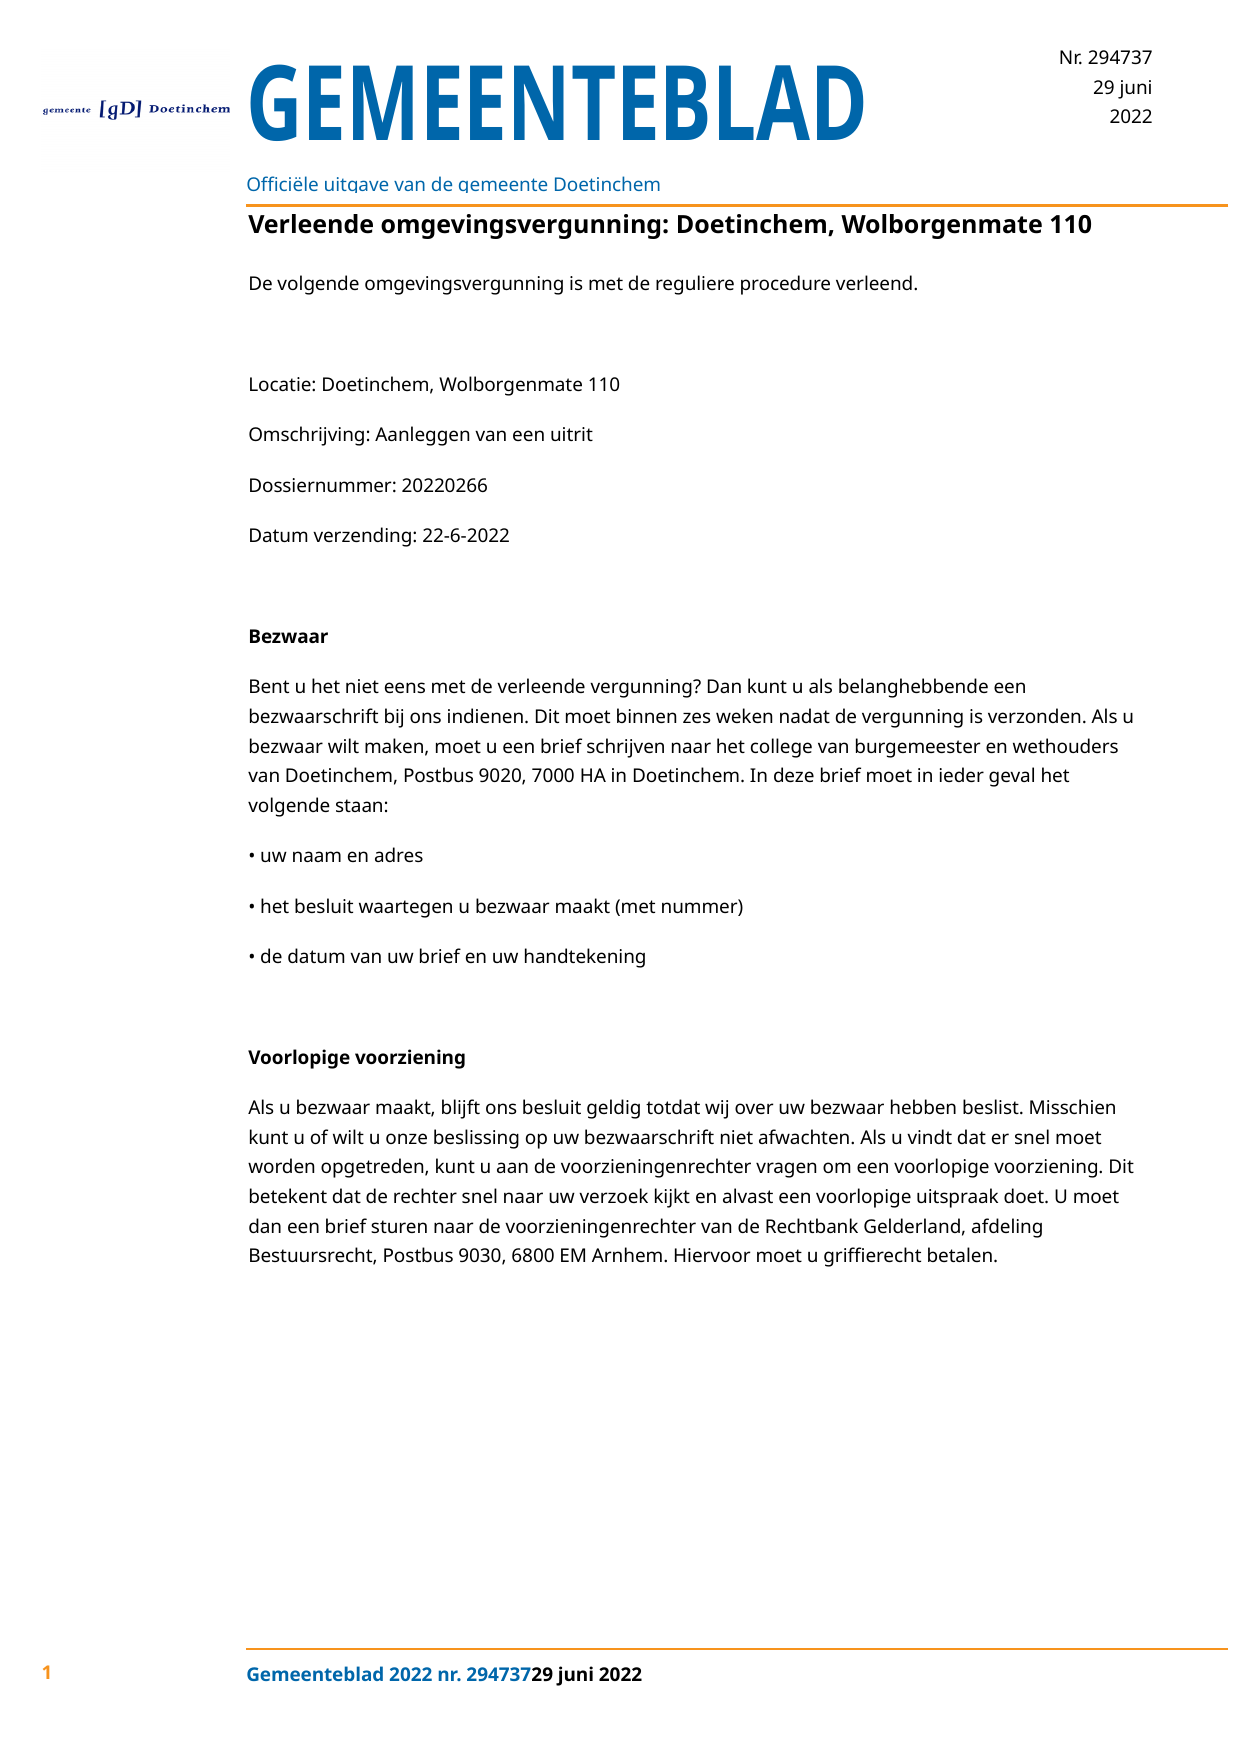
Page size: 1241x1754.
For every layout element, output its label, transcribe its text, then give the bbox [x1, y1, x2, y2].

text Voorlopige voorziening [248, 1044, 1152, 1070]
text Omschrijving: Aanleggen van een uitrit [248, 422, 1152, 447]
text • het besluit waartegen u bezwaar maakt (met nummer) [248, 893, 1152, 918]
text • de datum van uw brief en uw handtekening [248, 943, 1152, 969]
text Bezwaar [248, 623, 1152, 649]
text De volgende omgevingsvergunning is met de reguliere procedure verleend. [248, 270, 1152, 296]
text Als u bezwaar maakt, blijft ons besluit geldig totdat wij over uw bezwaar hebben beslist. Misschien kunt u of wilt u onze beslissing op uw bezwaarschrift niet afwachten. Als u vindt dat er snel moet worden opgetreden, kunt u aan de voorzieningenrechter vragen om een voorlopige voorziening. Dit betekent dat de rechter snel naar uw verzoek kijkt en alvast een voorlopige uitspraak doet. U moet dan een brief sturen naar de voorzieningenrechter van de Rechtbank Gelderland, afdeling Bestuursrecht, Postbus 9030, 6800 EM Arnhem. Hiervoor moet u griffierecht betalen. [248, 1094, 1152, 1268]
picture [41, 47, 231, 172]
text • uw naam en adres [248, 842, 1152, 868]
text Locatie: Doetinchem, Wolborgenmate 110 [248, 371, 1152, 397]
text Dossiernummer: 20220266 [248, 472, 1152, 498]
text Bent u het niet eens met de verleende vergunning? Dan kunt u als belanghebbende een bezwaarschrift bij ons indienen. Dit moet binnen zes weken nadat de vergunning is verzonden. Als u bezwaar wilt maken, moet u een brief schrijven naar het college van burgemeester en wethouders van Doetinchem, Postbus 9020, 7000 HA in Doetinchem. In deze brief moet in ieder geval het volgende staan: [248, 674, 1152, 818]
text Verleende omgevingsvergunning: Doetinchem, Wolborgenmate 110 [248, 207, 1152, 241]
text Datum verzending: 22-6-2022 [248, 522, 1152, 548]
